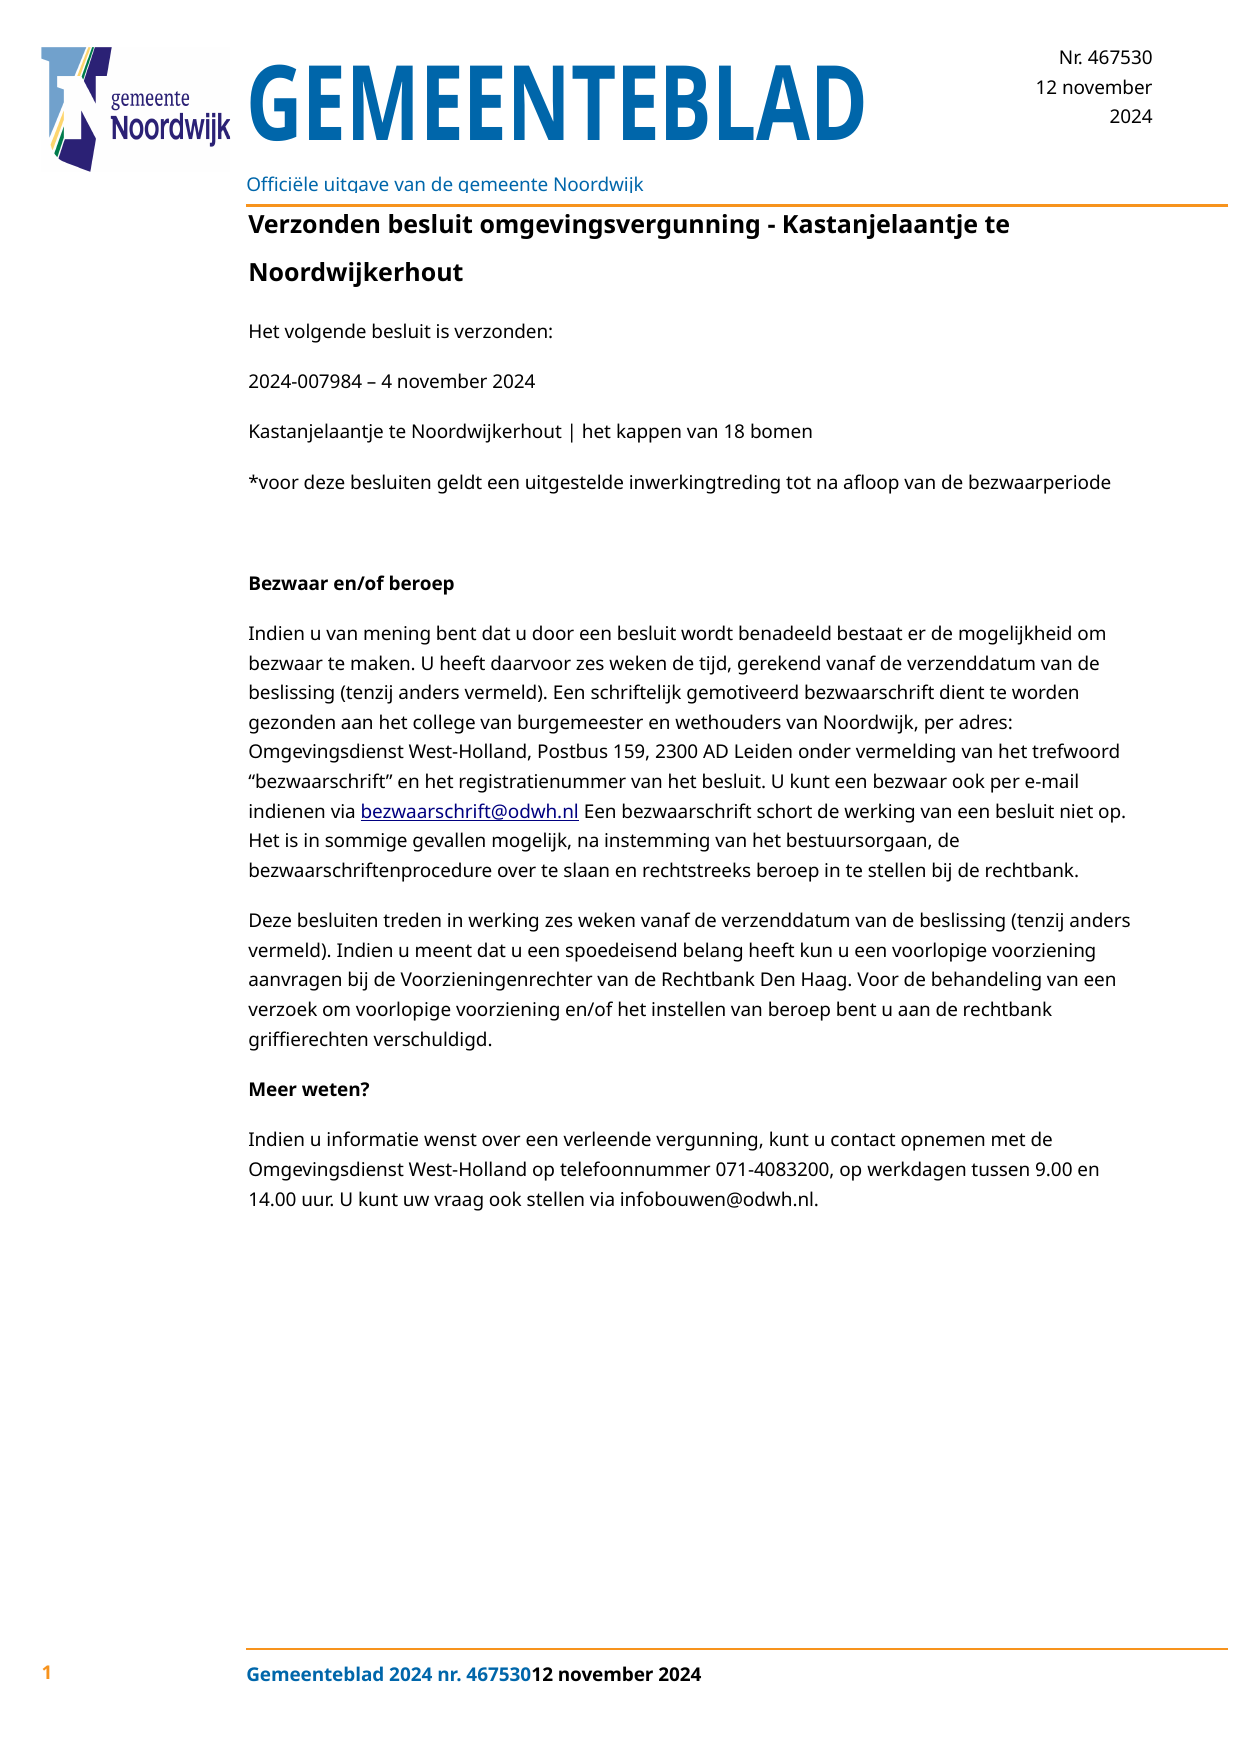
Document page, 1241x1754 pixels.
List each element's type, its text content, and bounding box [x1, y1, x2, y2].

text 2024-007984 – 4 november 2024 [248, 368, 1152, 394]
picture [41, 47, 231, 172]
text Deze besluiten treden in werking zes weken vanaf de verzenddatum van de beslissing (tenzij anders vermeld). Indien u meent dat u een spoedeisend belang heeft kun u een voorlopige voorziening aanvragen bij de Voorzieningenrechter van de Rechtbank Den Haag. Voor de behandeling van een verzoek om voorlopige voorziening en/of het instellen van beroep bent u aan de rechtbank griffierechten verschuldigd. [248, 907, 1152, 1052]
text Indien u informatie wenst over een verleende vergunning, kunt u contact opnemen met de Omgevingsdienst West-Holland op telefoonnummer 071-4083200, op werkdagen tussen 9.00 en 14.00 uur. U kunt uw vraag ook stellen via infobouwen@odwh.nl. [248, 1127, 1152, 1212]
text Het volgende besluit is verzonden: [248, 318, 1152, 344]
text Bezwaar en/of beroep [248, 570, 1152, 596]
text Meer weten? [248, 1076, 1152, 1102]
text Indien u van mening bent dat u door een besluit wordt benadeeld bestaat er de mogelijkheid om bezwaar te maken. U heeft daarvoor zes weken de tijd, gerekend vanaf de verzenddatum van de beslissing (tenzij anders vermeld). Een schriftelijk gemotiveerd bezwaarschrift dient te worden gezonden aan het college van burgemeester en wethouders van Noordwijk, per adres: Omgevingsdienst West-Holland, Postbus 159, 2300 AD Leiden onder vermelding van het trefwoord “bezwaarschrift” en het registratienummer van het besluit. U kunt een bezwaar ook per e-mail indienen via bezwaarschrift@odwh.nl Een bezwaarschrift schort de werking van een besluit niet op. Het is in sommige gevallen mogelijk, na instemming van het bestuursorgaan, de bezwaarschriftenprocedure over te slaan en rechtstreeks beroep in te stellen bij de rechtbank. [248, 620, 1152, 883]
text *voor deze besluiten geldt een uitgestelde inwerkingtreding tot na afloop van de bezwaarperiode [248, 469, 1152, 495]
text Verzonden besluit omgevingsvergunning - Kastanjelaantje te Noordwijkerhout [248, 207, 1152, 288]
text Kastanjelaantje te Noordwijkerhout | het kappen van 18 bomen [248, 419, 1152, 444]
